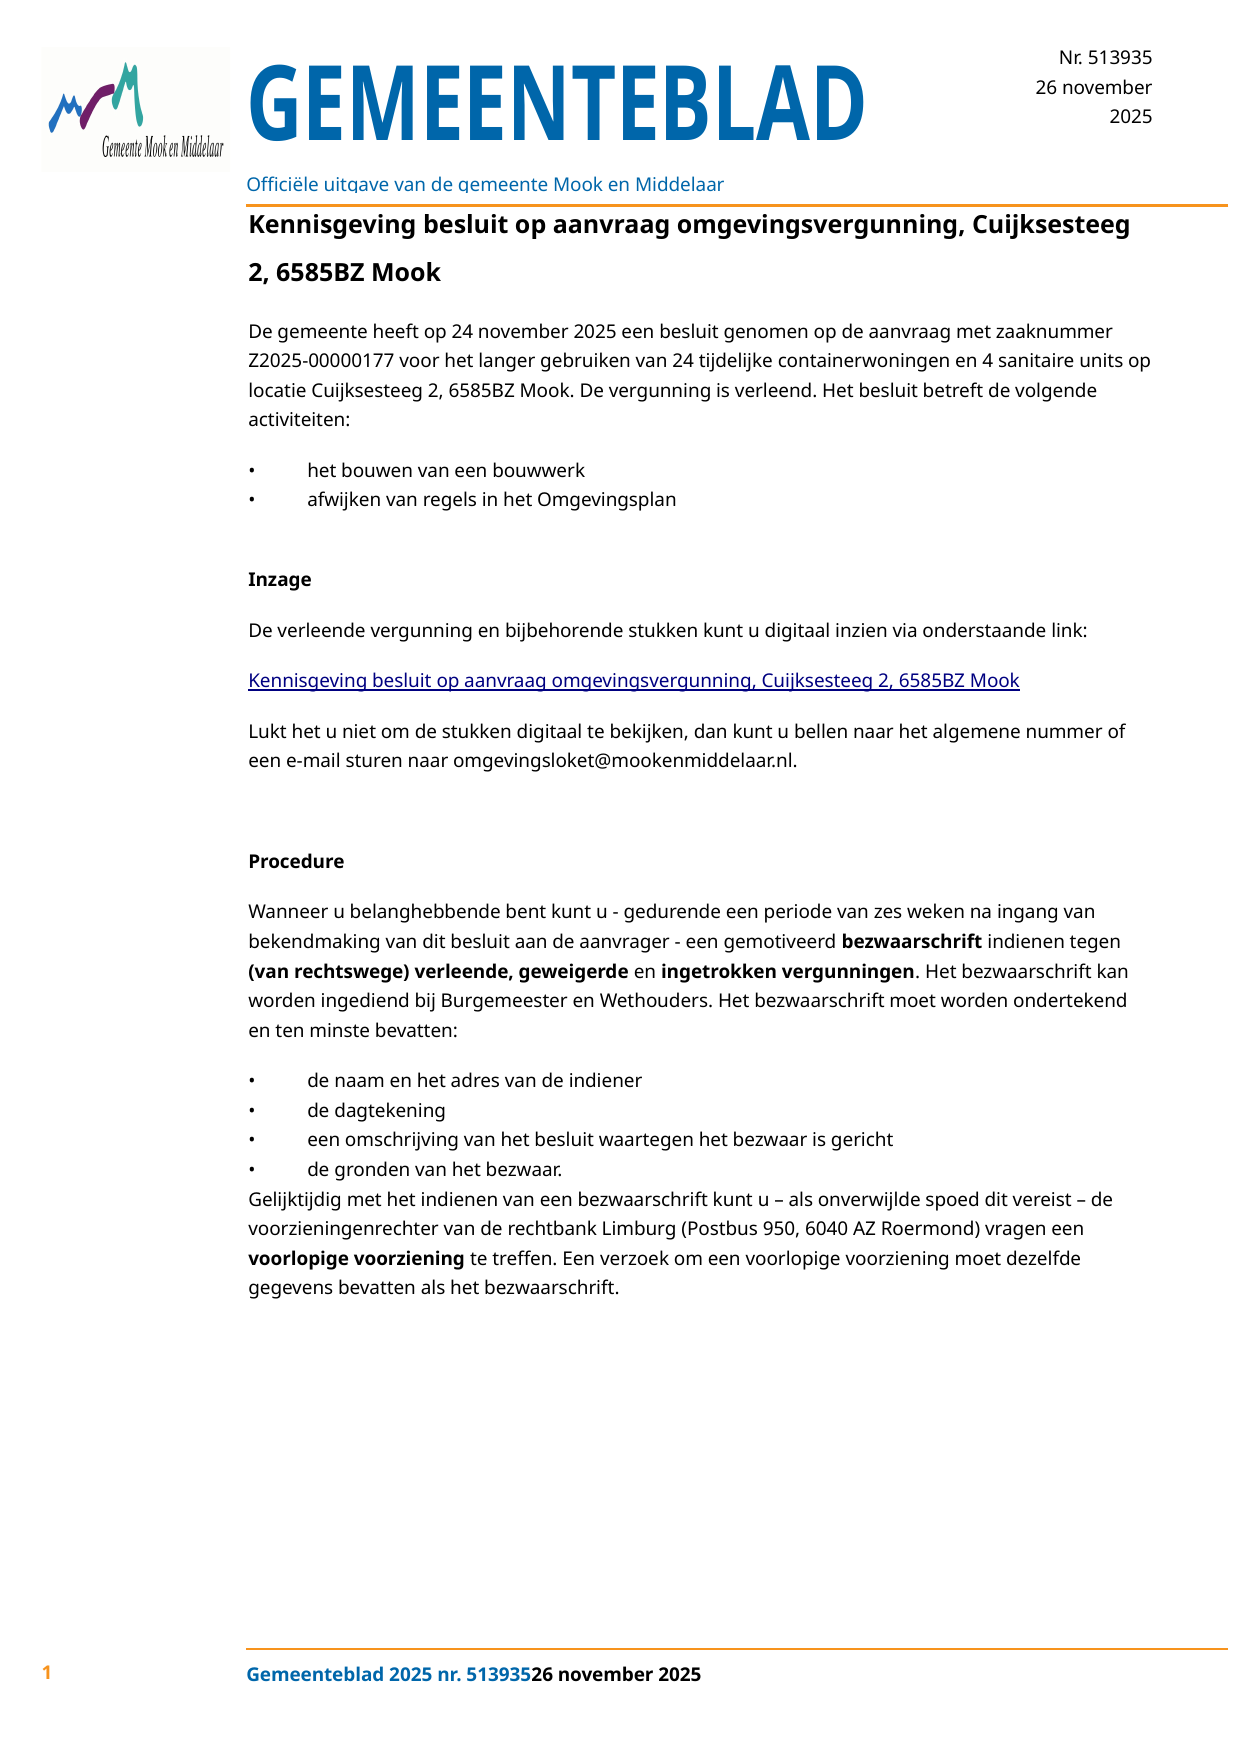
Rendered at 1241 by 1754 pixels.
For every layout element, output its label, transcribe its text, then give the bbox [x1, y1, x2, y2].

picture [41, 47, 231, 172]
text Kennisgeving besluit op aanvraag omgevingsvergunning, Cuijksesteeg 2, 6585BZ Mook [248, 207, 1152, 288]
text Procedure [248, 848, 1152, 874]
text De verleende vergunning en bijbehorende stukken kunt u digitaal inzien via onderstaande link: [248, 617, 1152, 643]
list de gronden van het bezwaar. [248, 1156, 1152, 1182]
list afwijken van regels in het Omgevingsplan [248, 487, 1152, 512]
text Gelijktijdig met het indienen van een bezwaarschrift kunt u – als onverwijlde spoed dit vereist – de voorzieningenrechter van de rechtbank Limburg (Postbus 950, 6040 AZ Roermond) vragen een voorlopige voorziening te treffen. Een verzoek om een voorlopige voorziening moet dezelfde gegevens bevatten als het bezwaarschrift. [248, 1186, 1152, 1300]
list de naam en het adres van de indiener [248, 1067, 1152, 1093]
list het bouwen van een bouwwerk [248, 457, 1152, 483]
text Wanneer u belanghebbende bent kunt u - gedurende een periode van zes weken na ingang van bekendmaking van dit besluit aan de aanvrager - een gemotiveerd bezwaarschrift indienen tegen (van rechtswege) verleende, geweigerde en ingetrokken vergunningen. Het bezwaarschrift kan worden ingediend bij Burgemeester en Wethouders. Het bezwaarschrift moet worden ondertekend en ten minste bevatten: [248, 899, 1152, 1043]
list de dagtekening [248, 1097, 1152, 1123]
text Lukt het u niet om de stukken digitaal te bekijken, dan kunt u bellen naar het algemene nummer of een e-mail sturen naar omgevingsloket@mookenmiddelaar.nl. [248, 718, 1152, 773]
text Inzage [248, 567, 1152, 592]
text Kennisgeving besluit op aanvraag omgevingsvergunning, Cuijksesteeg 2, 6585BZ Mook [248, 667, 1152, 693]
list een omschrijving van het besluit waartegen het bezwaar is gericht [248, 1127, 1152, 1152]
text De gemeente heeft op 24 november 2025 een besluit genomen op de aanvraag met zaaknummer Z2025-00000177 voor het langer gebruiken van 24 tijdelijke containerwoningen en 4 sanitaire units op locatie Cuijksesteeg 2, 6585BZ Mook. De vergunning is verleend. Het besluit betreft de volgende activiteiten: [248, 318, 1152, 432]
